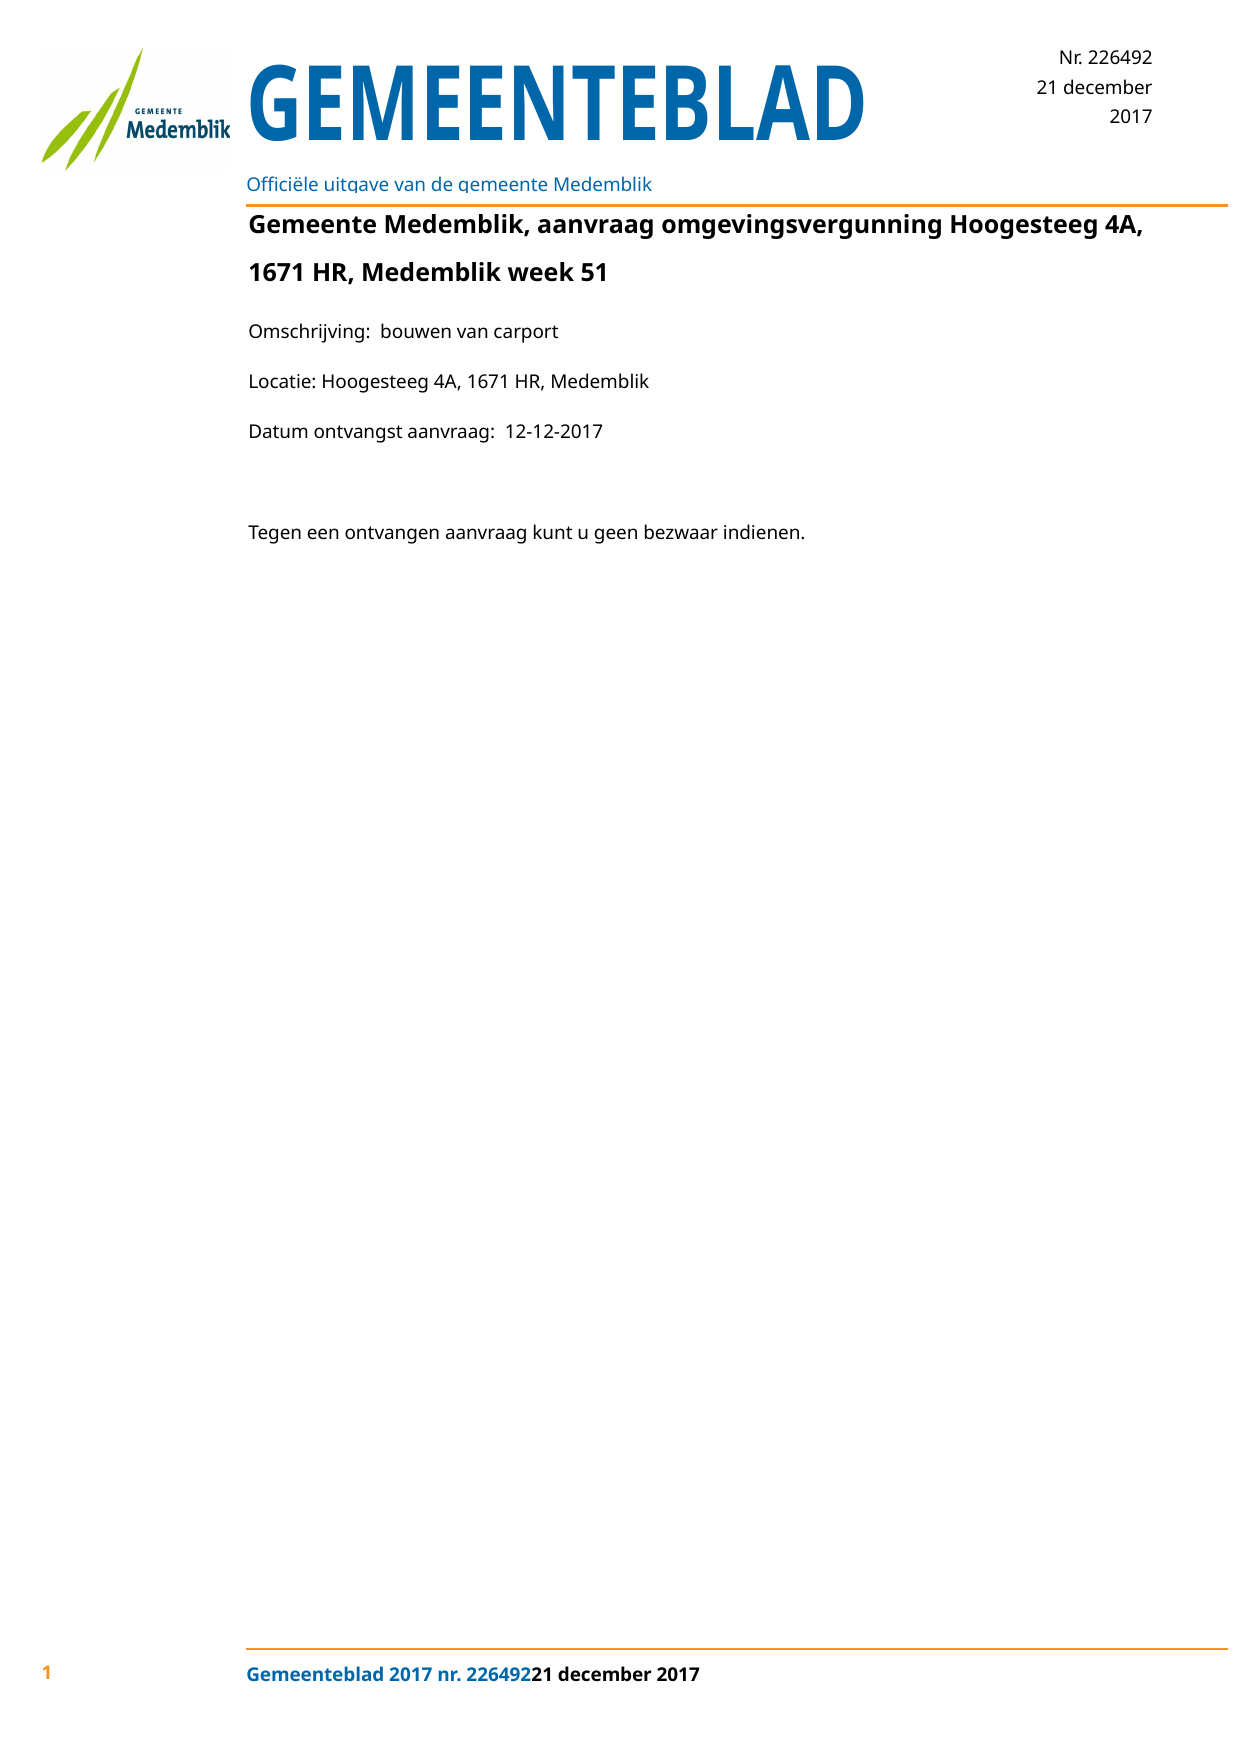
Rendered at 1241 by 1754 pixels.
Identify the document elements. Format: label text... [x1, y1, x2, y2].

text Omschrijving: bouwen van carport [248, 318, 1152, 344]
picture [41, 47, 231, 172]
text Locatie: Hoogesteeg 4A, 1671 HR, Medemblik [248, 368, 1152, 394]
text Datum ontvangst aanvraag: 12-12-2017 [248, 419, 1152, 444]
text Tegen een ontvangen aanvraag kunt u geen bezwaar indienen. [248, 519, 1152, 545]
text Gemeente Medemblik, aanvraag omgevingsvergunning Hoogesteeg 4A, 1671 HR, Medemblik week 51 [248, 207, 1152, 288]
